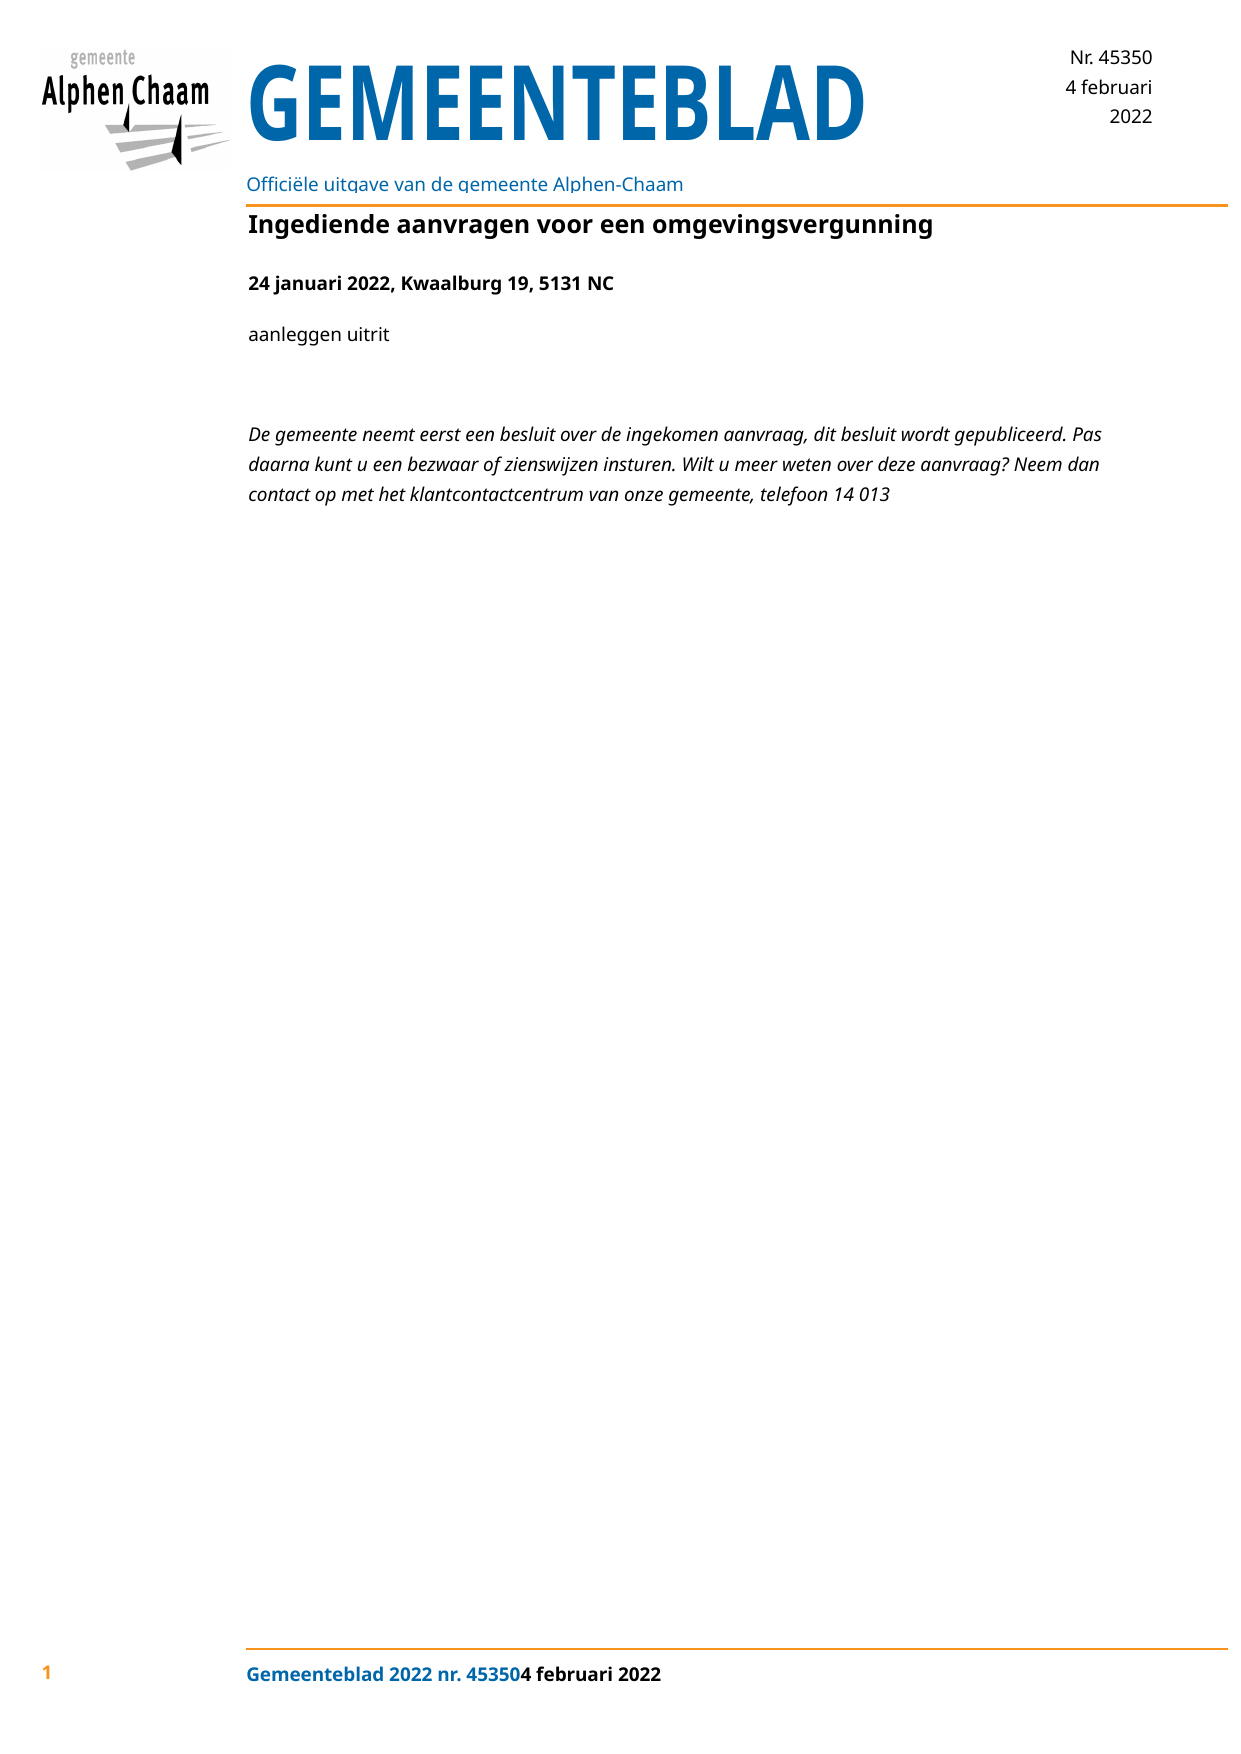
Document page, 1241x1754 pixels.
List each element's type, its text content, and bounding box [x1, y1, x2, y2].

text aanleggen uitrit [248, 321, 1152, 346]
text De gemeente neemt eerst een besluit over de ingekomen aanvraag, dit besluit wordt gepubliceerd. Pas daarna kunt u een bezwaar of zienswijzen insturen. Wilt u meer weten over deze aanvraag? Neem dan contact op met het klantcontactcentrum van onze gemeente, telefoon 14 013 [248, 422, 1152, 506]
text 24 januari 2022, Kwaalburg 19, 5131 NC [248, 270, 1152, 296]
text Ingediende aanvragen voor een omgevingsvergunning [248, 207, 1152, 241]
picture [41, 47, 231, 172]
